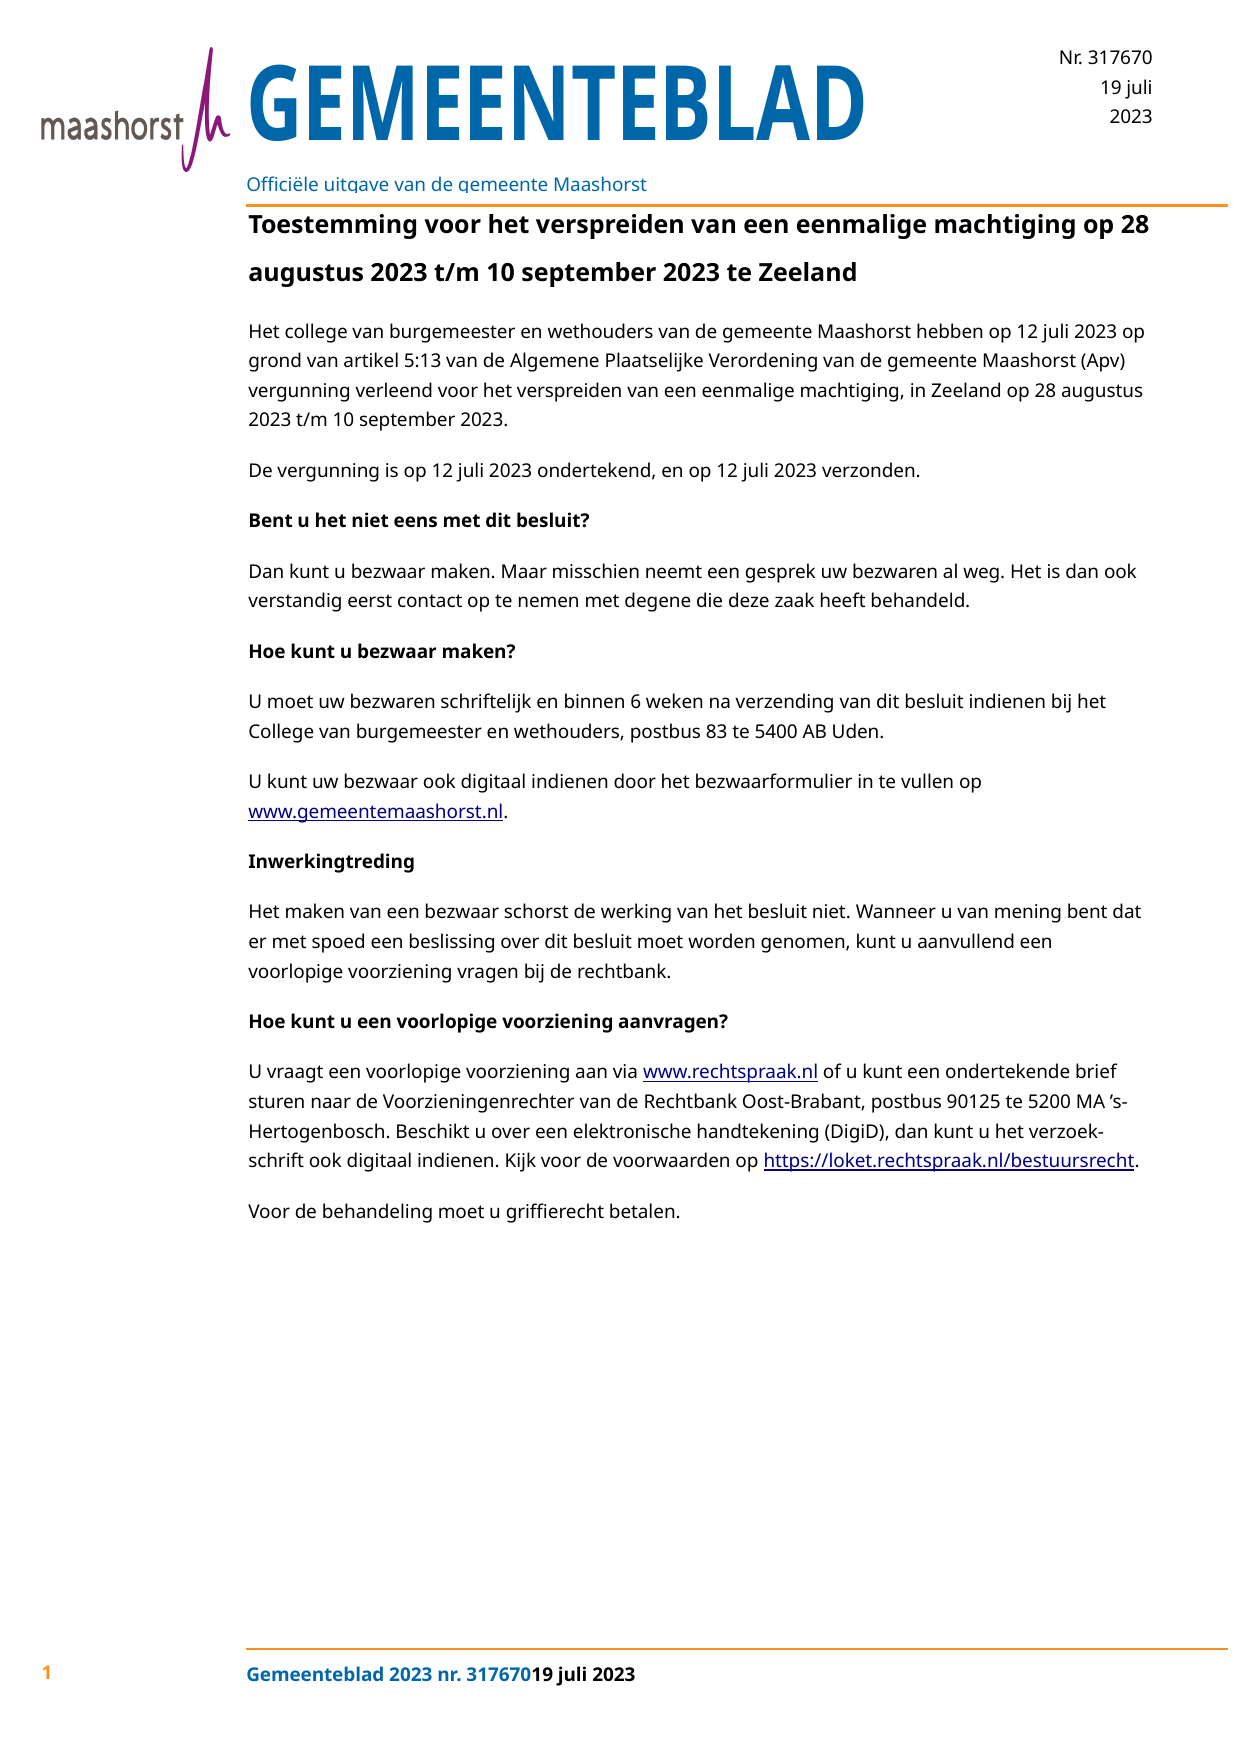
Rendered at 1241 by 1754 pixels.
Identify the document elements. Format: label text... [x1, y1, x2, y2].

text Het college van burgemeester en wethouders van de gemeente Maashorst hebben op 12 juli 2023 op grond van artikel 5:13 van de Algemene Plaatselijke Verordening van de gemeente Maashorst (Apv) vergunning verleend voor het verspreiden van een eenmalige machtiging, in Zeeland op 28 augustus 2023 t/m 10 september 2023. [248, 318, 1152, 432]
text U moet uw bezwaren schriftelijk en binnen 6 weken na verzending van dit besluit indienen bij het College van burgemeester en wethouders, postbus 83 te 5400 AB Uden. [248, 688, 1152, 744]
text Inwerkingtreding [248, 848, 1152, 874]
text Bent u het niet eens met dit besluit? [248, 507, 1152, 533]
text Toestemming voor het verspreiden van een eenmalige machtiging op 28 augustus 2023 t/m 10 september 2023 te Zeeland [248, 207, 1152, 288]
text Hoe kunt u een voorlopige voorziening aanvragen? [248, 1008, 1152, 1034]
text Hoe kunt u bezwaar maken? [248, 638, 1152, 664]
picture [41, 47, 231, 172]
text Het maken van een bezwaar schorst de werking van het besluit niet. Wanneer u van mening bent dat er met spoed een beslissing over dit besluit moet worden genomen, kunt u aanvullend een voorlopige voorziening vragen bij de rechtbank. [248, 899, 1152, 984]
text Dan kunt u bezwaar maken. Maar misschien neemt een gesprek uw bezwaren al weg. Het is dan ook verstandig eerst contact op te nemen met degene die deze zaak heeft behandeld. [248, 558, 1152, 613]
text U kunt uw bezwaar ook digitaal indienen door het bezwaarformulier in te vullen op www.gemeentemaashorst.nl. [248, 768, 1152, 824]
text Voor de behandeling moet u griffierecht betalen. [248, 1198, 1152, 1224]
text U vraagt een voorlopige voorziening aan via www.rechtspraak.nl of u kunt een ondertekende brief sturen naar de Voorzieningenrechter van de Rechtbank Oost-Brabant, postbus 90125 te 5200 MA ’s-Hertogenbosch. Beschikt u over een elektronische handtekening (DigiD), dan kunt u het verzoek-schrift ook digitaal indienen. Kijk voor de voorwaarden op https://loket.rechtspraak.nl/bestuursrecht. [248, 1059, 1152, 1173]
text De vergunning is op 12 juli 2023 ondertekend, en op 12 juli 2023 verzonden. [248, 457, 1152, 483]
